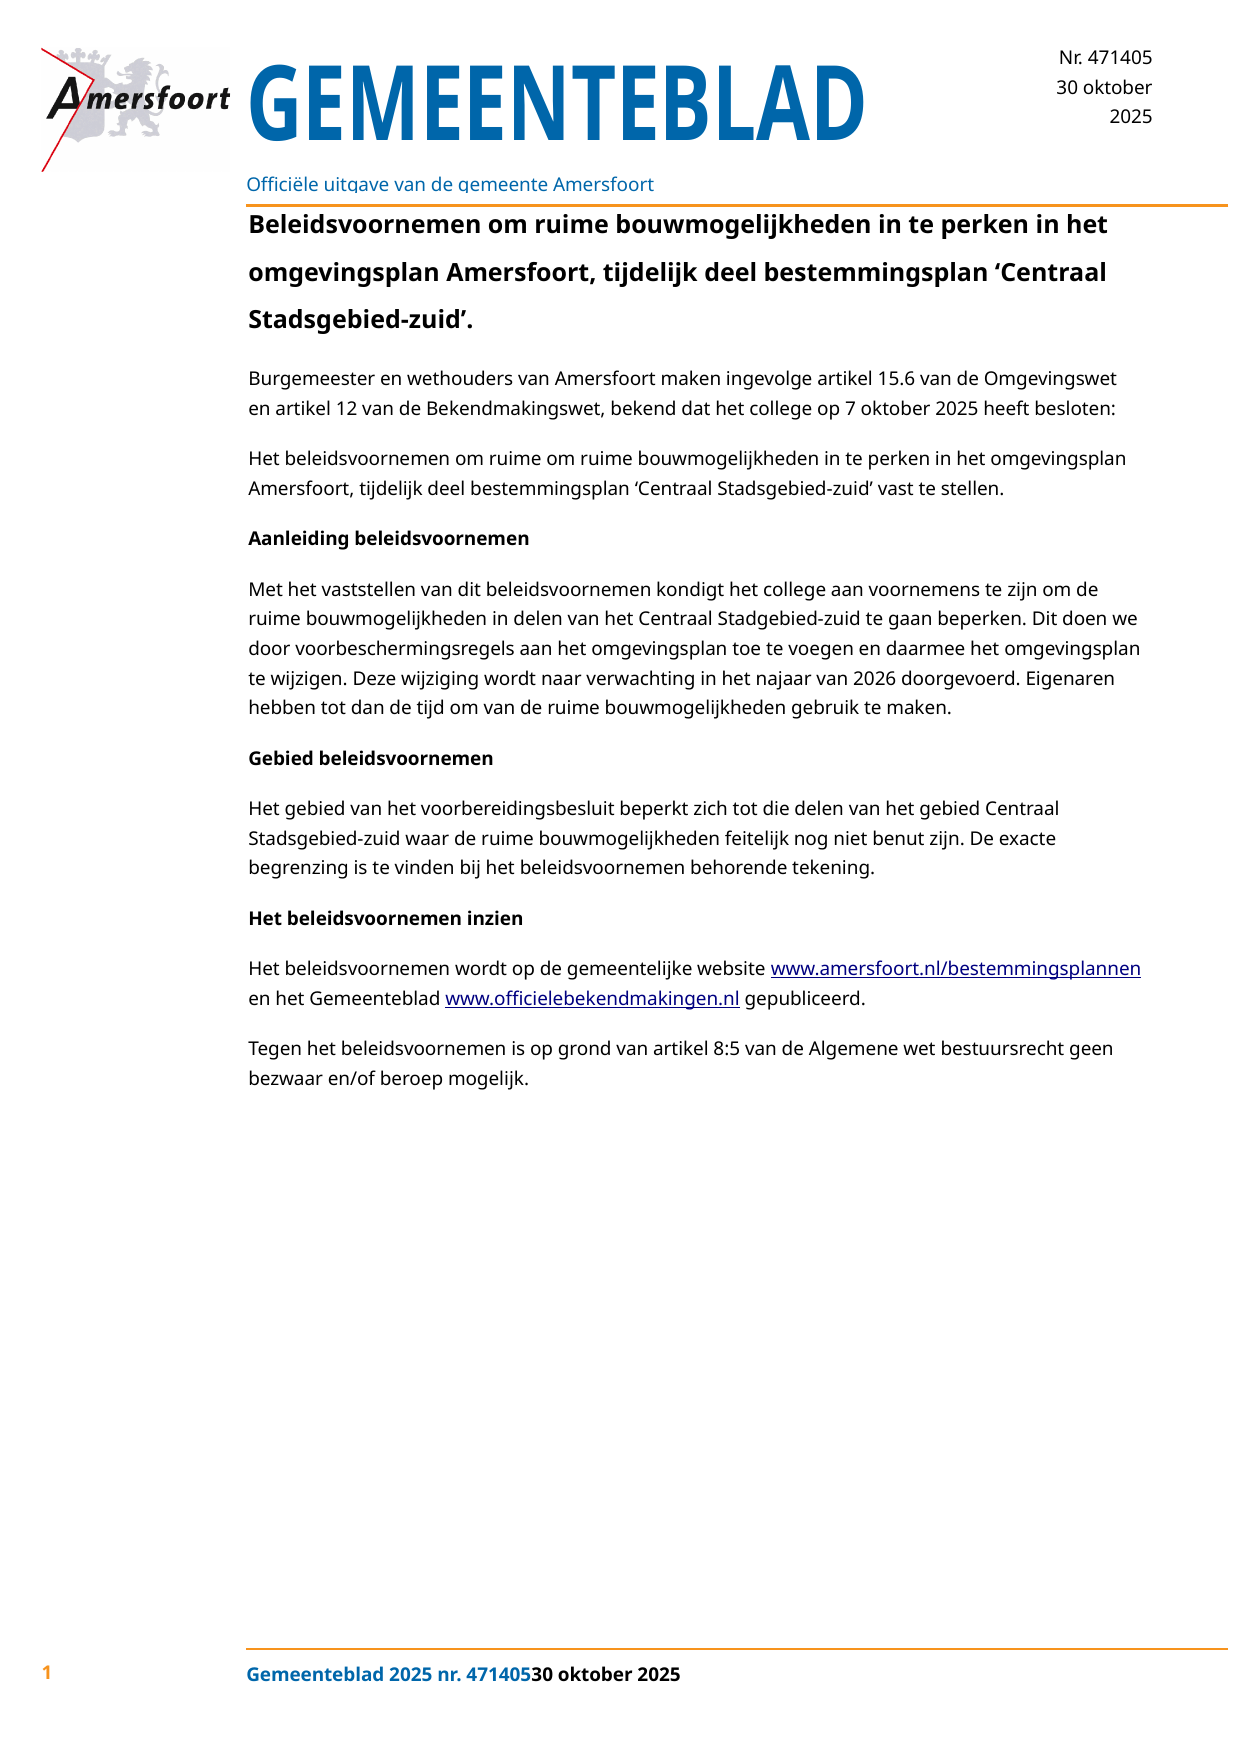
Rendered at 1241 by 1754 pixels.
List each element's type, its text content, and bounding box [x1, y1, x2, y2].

picture [41, 47, 231, 172]
text Beleidsvoornemen om ruime bouwmogelijkheden in te perken in het omgevingsplan Amersfoort, tijdelijk deel bestemmingsplan ‘Centraal Stadsgebied-zuid’. [248, 207, 1152, 336]
text Burgemeester en wethouders van Amersfoort maken ingevolge artikel 15.6 van de Omgevingswet en artikel 12 van de Bekendmakingswet, bekend dat het college op 7 oktober 2025 heeft besloten: [248, 366, 1152, 421]
text Aanleiding beleidsvoornemen [248, 526, 1152, 551]
text Tegen het beleidsvoornemen is op grond van artikel 8:5 van de Algemene wet bestuursrecht geen bezwaar en/of beroep mogelijk. [248, 1035, 1152, 1090]
text Gebied beleidsvoornemen [248, 745, 1152, 770]
text Het beleidsvoornemen wordt op de gemeentelijke website www.amersfoort.nl/bestemmingsplannen en het Gemeenteblad www.officielebekendmakingen.nl gepubliceerd. [248, 955, 1152, 1010]
text Het beleidsvoornemen inzien [248, 905, 1152, 930]
text Met het vaststellen van dit beleidsvoornemen kondigt het college aan voornemens te zijn om de ruime bouwmogelijkheden in delen van het Centraal Stadgebied-zuid te gaan beperken. Dit doen we door voorbeschermingsregels aan het omgevingsplan toe te voegen en daarmee het omgevingsplan te wijzigen. Deze wijziging wordt naar verwachting in het najaar van 2026 doorgevoerd. Eigenaren hebben tot dan de tijd om van de ruime bouwmogelijkheden gebruik te maken. [248, 576, 1152, 720]
text Het beleidsvoornemen om ruime om ruime bouwmogelijkheden in te perken in het omgevingsplan Amersfoort, tijdelijk deel bestemmingsplan ‘Centraal Stadsgebied-zuid’ vast te stellen. [248, 446, 1152, 501]
text Het gebied van het voorbereidingsbesluit beperkt zich tot die delen van het gebied Centraal Stadsgebied-zuid waar de ruime bouwmogelijkheden feitelijk nog niet benut zijn. De exacte begrenzing is te vinden bij het beleidsvoornemen behorende tekening. [248, 795, 1152, 880]
